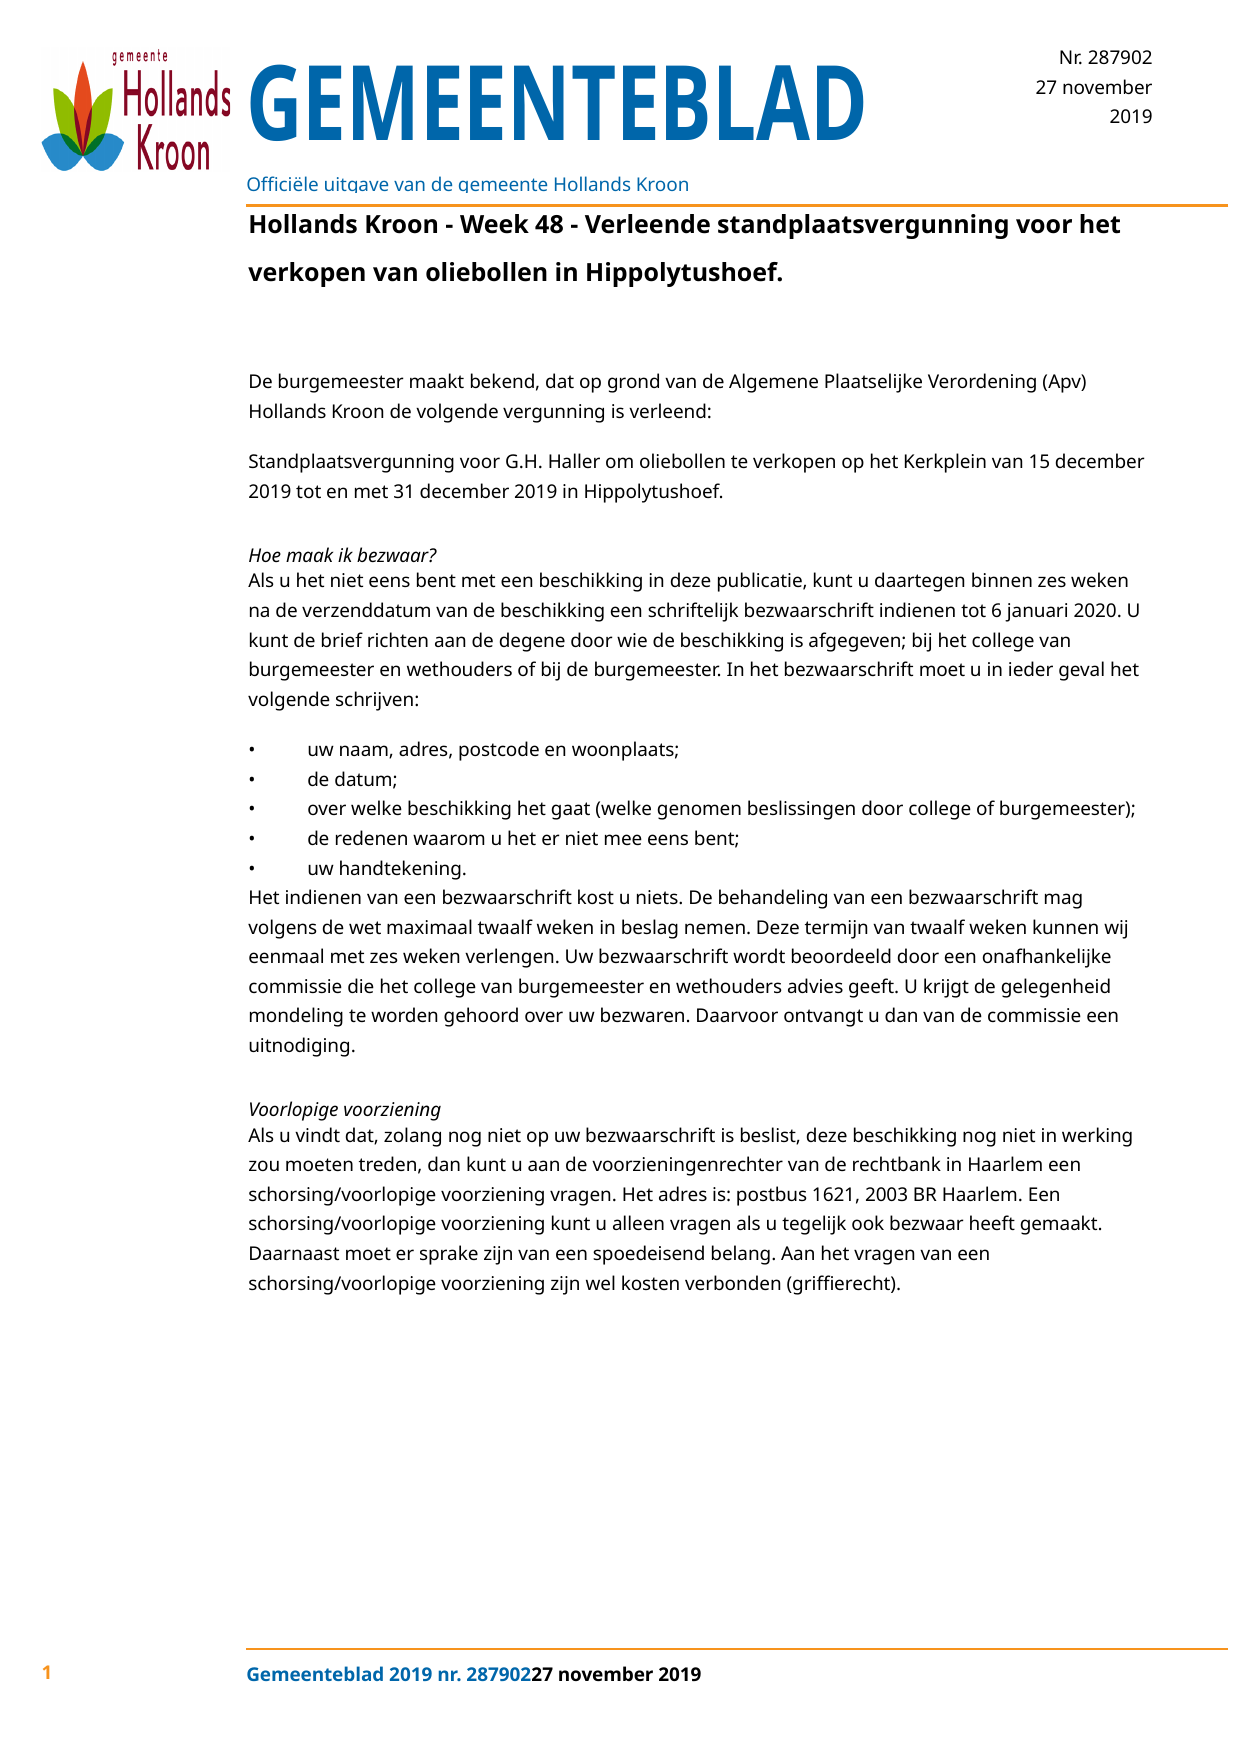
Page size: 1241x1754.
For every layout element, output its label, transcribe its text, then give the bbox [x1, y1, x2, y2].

text Als u vindt dat, zolang nog niet op uw bezwaarschrift is beslist, deze beschikking nog niet in werking zou moeten treden, dan kunt u aan de voorzieningenrechter van de rechtbank in Haarlem een schorsing/voorlopige voorziening vragen. Het adres is: postbus 1621, 2003 BR Haarlem. Een schorsing/voorlopige voorziening kunt u alleen vragen als u tegelijk ook bezwaar heeft gemaakt. Daarnaast moet er sprake zijn van een spoedeisend belang. Aan het vragen van een schorsing/voorlopige voorziening zijn wel kosten verbonden (griffierecht). [248, 1122, 1152, 1296]
list over welke beschikking het gaat (welke genomen beslissingen door college of burgemeester); [248, 796, 1152, 821]
list de redenen waarom u het er niet mee eens bent; [248, 825, 1152, 851]
text Voorlopige voorziening [248, 1096, 1152, 1122]
list uw naam, adres, postcode en woonplaats; [248, 736, 1152, 762]
text Hollands Kroon - Week 48 - Verleende standplaatsvergunning voor het verkopen van oliebollen in Hippolytushoef. [248, 207, 1152, 288]
list de datum; [248, 766, 1152, 792]
text Hoe maak ik bezwaar? [248, 542, 1152, 568]
text De burgemeester maakt bekend, dat op grond van de Algemene Plaatselijke Verordening (Apv) Hollands Kroon de volgende vergunning is verleend: [248, 368, 1152, 424]
list uw handtekening. [248, 855, 1152, 880]
text Standplaatsvergunning voor G.H. Haller om oliebollen te verkopen op het Kerkplein van 15 december 2019 tot en met 31 december 2019 in Hippolytushoef. [248, 448, 1152, 504]
text Het indienen van een bezwaarschrift kost u niets. De behandeling van een bezwaarschrift mag volgens de wet maximaal twaalf weken in beslag nemen. Deze termijn van twaalf weken kunnen wij eenmaal met zes weken verlengen. Uw bezwaarschrift wordt beoordeeld door een onafhankelijke commissie die het college van burgemeester en wethouders advies geeft. U krijgt de gelegenheid mondeling te worden gehoord over uw bezwaren. Daarvoor ontvangt u dan van de commissie een uitnodiging. [248, 884, 1152, 1058]
text Als u het niet eens bent met een beschikking in deze publicatie, kunt u daartegen binnen zes weken na de verzenddatum van de beschikking een schriftelijk bezwaarschrift indienen tot 6 januari 2020. U kunt de brief richten aan de degene door wie de beschikking is afgegeven; bij het college van burgemeester en wethouders of bij de burgemeester. In het bezwaarschrift moet u in ieder geval het volgende schrijven: [248, 568, 1152, 712]
picture [41, 47, 231, 172]
